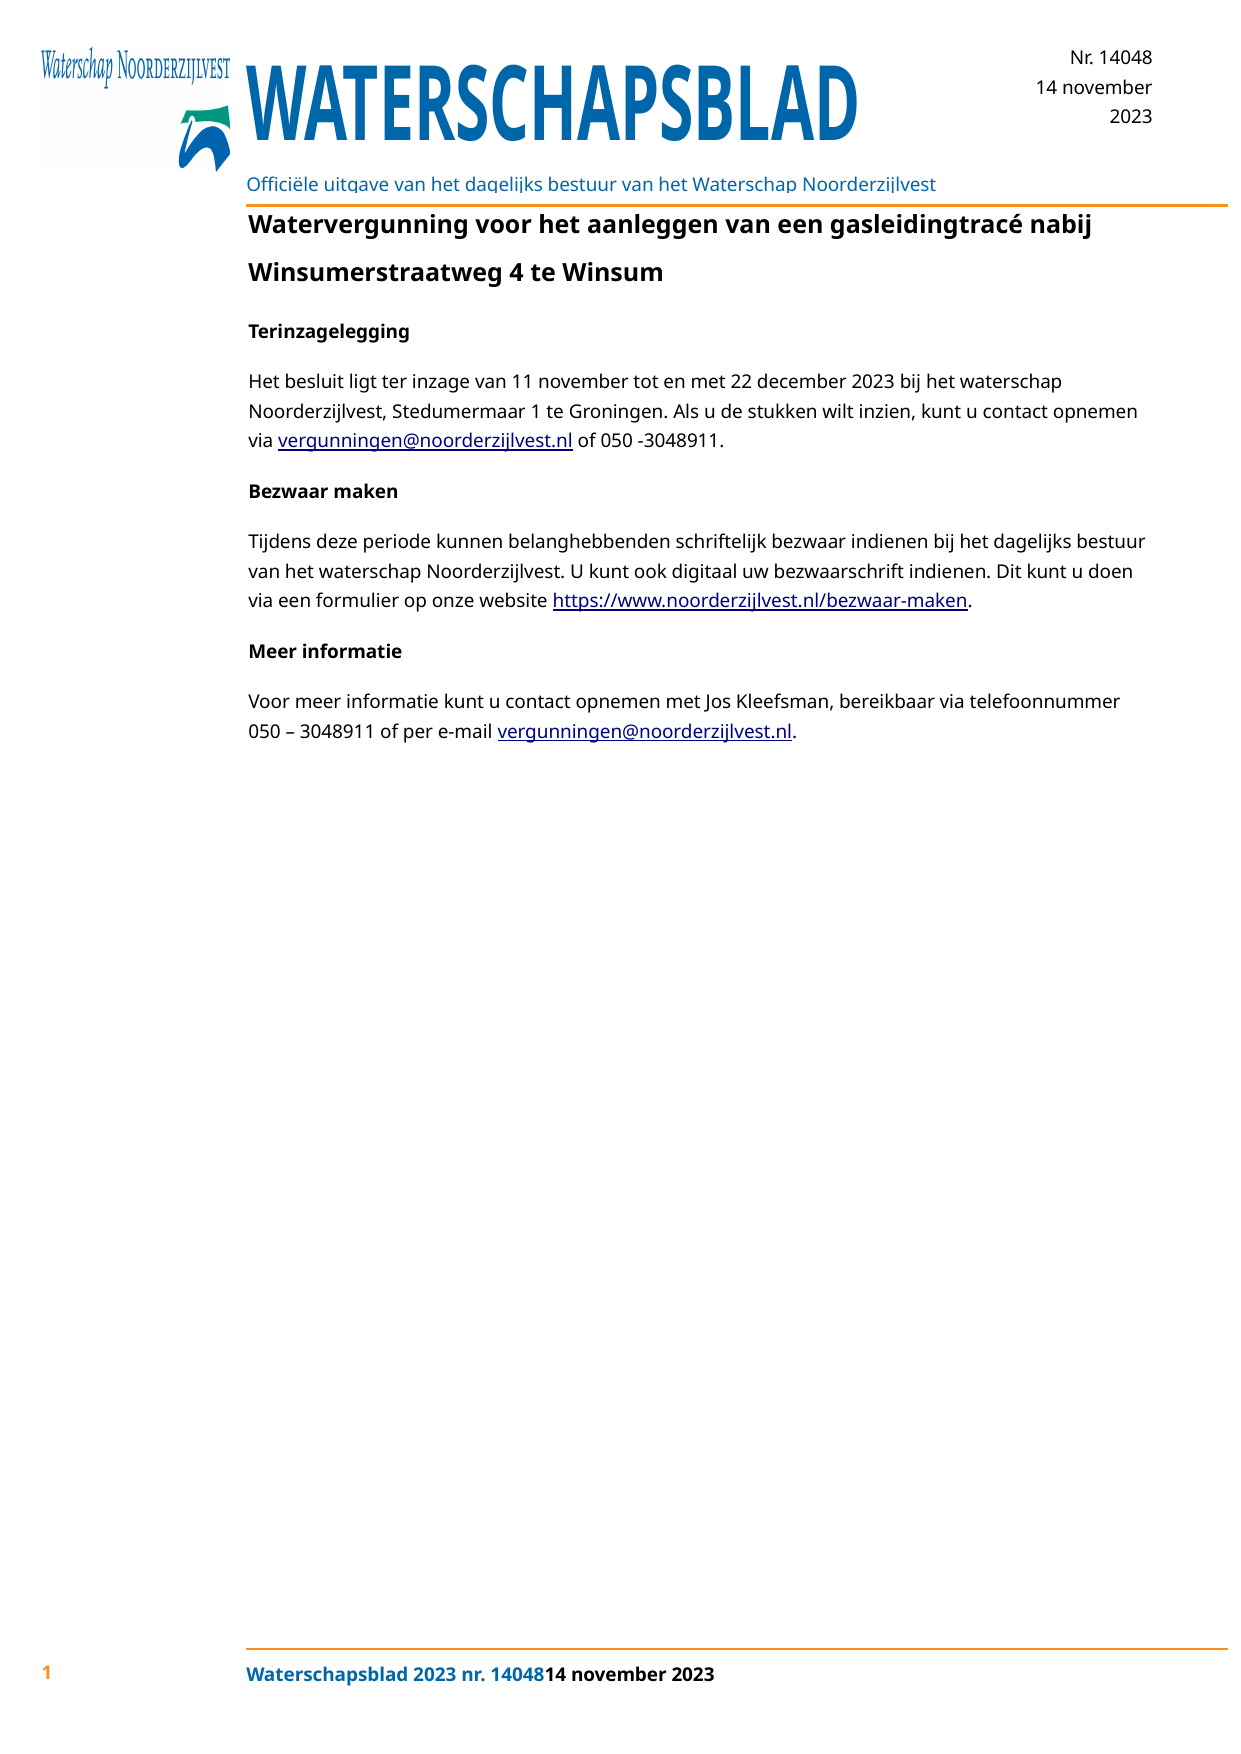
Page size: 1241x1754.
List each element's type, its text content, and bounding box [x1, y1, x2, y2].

text Het besluit ligt ter inzage van 11 november tot en met 22 december 2023 bij het waterschap Noorderzijlvest, Stedumermaar 1 te Groningen. Als u de stukken wilt inzien, kunt u contact opnemen via vergunningen@noorderzijlvest.nl of 050 -3048911. [248, 368, 1152, 453]
text Meer informatie [248, 638, 1152, 664]
text Watervergunning voor het aanleggen van een gasleidingtracé nabij Winsumerstraatweg 4 te Winsum [248, 207, 1152, 288]
picture [41, 47, 231, 172]
text Terinzagelegging [248, 318, 1152, 344]
text Voor meer informatie kunt u contact opnemen met Jos Kleefsman, bereikbaar via telefoonnummer 050 – 3048911 of per e-mail vergunningen@noorderzijlvest.nl. [248, 688, 1152, 744]
text Bezwaar maken [248, 478, 1152, 504]
text Tijdens deze periode kunnen belanghebbenden schriftelijk bezwaar indienen bij het dagelijks bestuur van het waterschap Noorderzijlvest. U kunt ook digitaal uw bezwaarschrift indienen. Dit kunt u doen via een formulier op onze website https://www.noorderzijlvest.nl/bezwaar-maken. [248, 528, 1152, 613]
